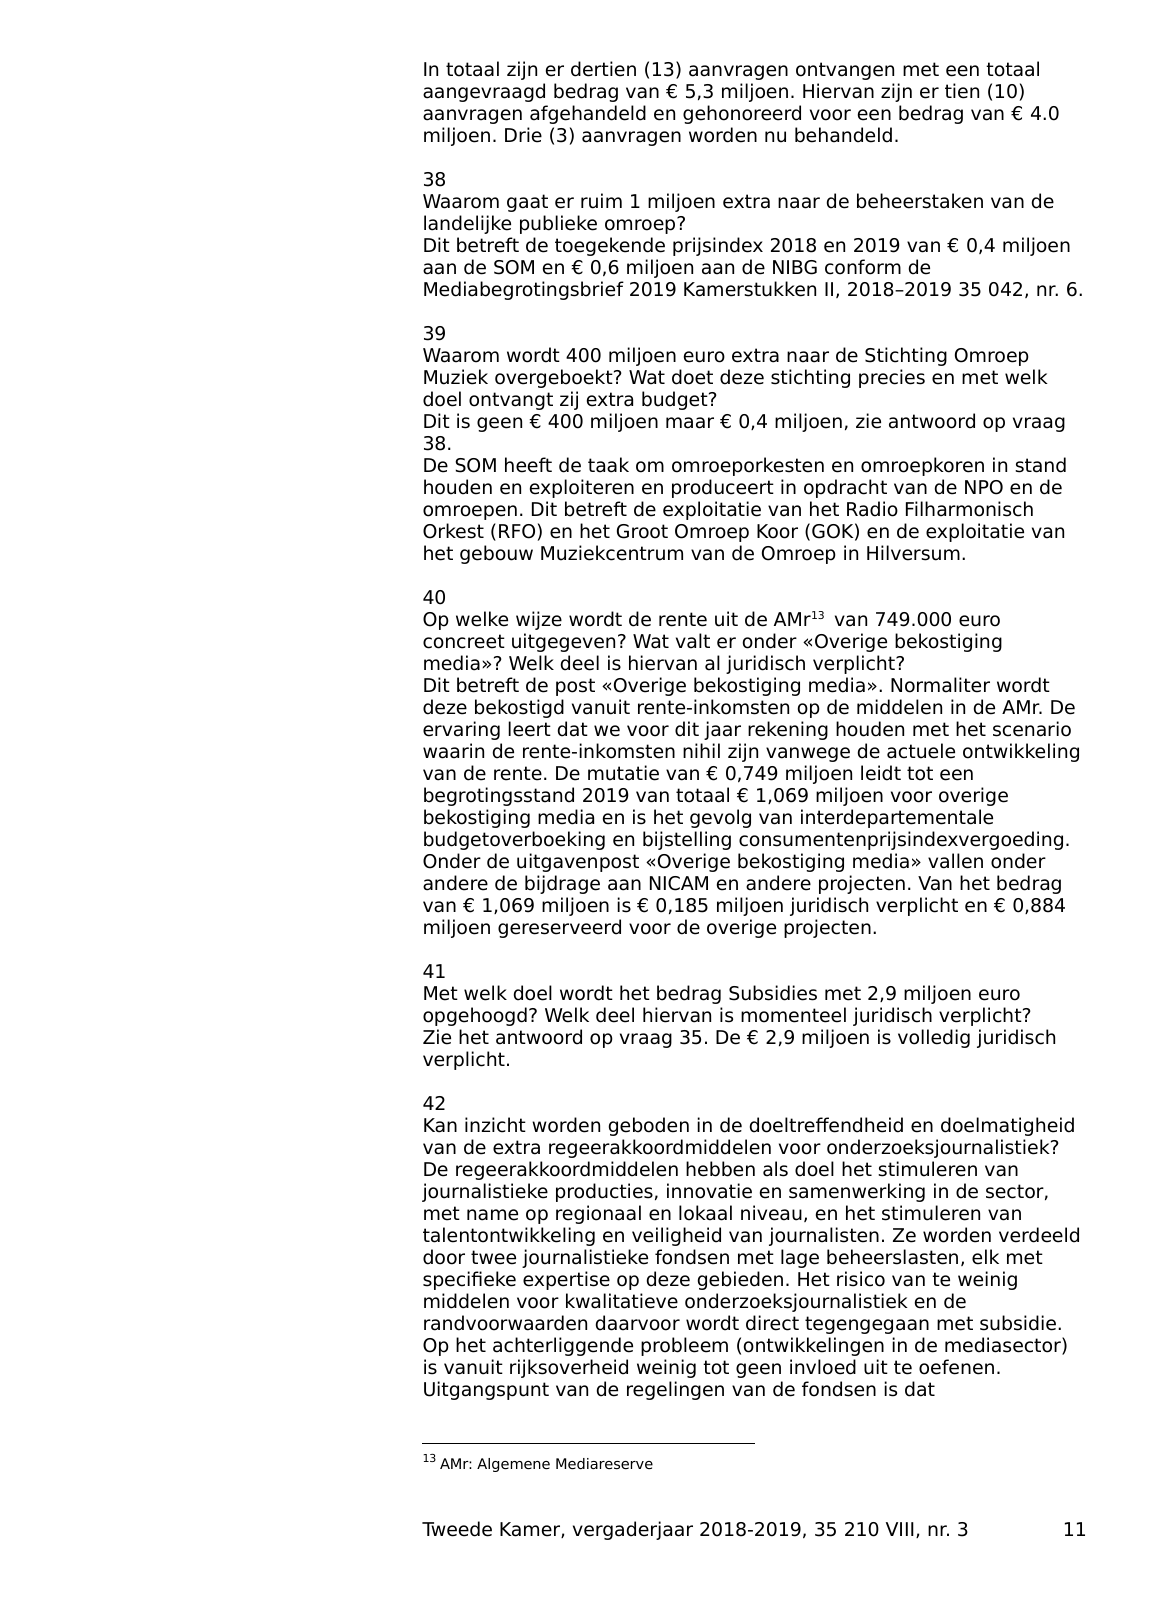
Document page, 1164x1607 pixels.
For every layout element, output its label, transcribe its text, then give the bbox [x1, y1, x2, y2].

text 40 [422, 587, 1087, 609]
text Dit is geen € 400 miljoen maar € 0,4 miljoen, zie antwoord op vraag 38. [422, 411, 1087, 455]
text Waarom wordt 400 miljoen euro extra naar de Stichting Omroep Muziek overgeboekt? Wat doet deze stichting precies en met welk doel ontvangt zij extra budget? [422, 345, 1087, 411]
text Dit betreft de post «Overige bekostiging media». Normaliter wordt deze bekostigd vanuit rente-inkomsten op de middelen in de AMr. De ervaring leert dat we voor dit jaar rekening houden met het scenario waarin de rente-inkomsten nihil zijn vanwege de actuele ontwikkeling van de rente. De mutatie van € 0,749 miljoen leidt tot een begrotingsstand 2019 van totaal € 1,069 miljoen voor overige bekostiging media en is het gevolg van interdepartementale budgetoverboeking en bijstelling consumentenprijsindexvergoeding. Onder de uitgavenpost «Overige bekostiging media» vallen onder andere de bijdrage aan NICAM en andere projecten. Van het bedrag van € 1,069 miljoen is € 0,185 miljoen juridisch verplicht en € 0,884 miljoen gereserveerd voor de overige projecten. [422, 675, 1087, 939]
text Kan inzicht worden geboden in de doeltreffendheid en doelmatigheid van de extra regeerakkoordmiddelen voor onderzoeksjournalistiek? [422, 1115, 1087, 1159]
text Met welk doel wordt het bedrag Subsidies met 2,9 miljoen euro opgehoogd? Welk deel hiervan is momenteel juridisch verplicht? [422, 983, 1087, 1027]
text In totaal zijn er dertien (13) aanvragen ontvangen met een totaal aangevraagd bedrag van € 5,3 miljoen. Hiervan zijn er tien (10) aanvragen afgehandeld en gehonoreerd voor een bedrag van € 4.0 miljoen. Drie (3) aanvragen worden nu behandeld. [422, 59, 1087, 147]
text 42 [422, 1093, 1087, 1115]
text 41 [422, 961, 1087, 983]
text Zie het antwoord op vraag 35. De € 2,9 miljoen is volledig juridisch verplicht. [422, 1027, 1087, 1071]
text Waarom gaat er ruim 1 miljoen extra naar de beheerstaken van de landelijke publieke omroep? [422, 191, 1087, 235]
text 39 [422, 323, 1087, 345]
text Dit betreft de toegekende prijsindex 2018 en 2019 van € 0,4 miljoen aan de SOM en € 0,6 miljoen aan de NIBG conform de Mediabegrotingsbrief 2019 Kamerstukken II, 2018–2019 35 042, nr. 6. [422, 235, 1087, 301]
text Op welke wijze wordt de rente uit de AMr van 749.000 euro concreet uitgegeven? Wat valt er onder «Overige bekostiging media»? Welk deel is hiervan al juridisch verplicht? [422, 609, 1087, 675]
text AMr: Algemene Mediareserve [422, 1452, 1087, 1474]
text 38 [422, 169, 1087, 191]
text De regeerakkoordmiddelen hebben als doel het stimuleren van journalistieke producties, innovatie en samenwerking in de sector, met name op regionaal en lokaal niveau, en het stimuleren van talentontwikkeling en veiligheid van journalisten. Ze worden verdeeld door twee journalistieke fondsen met lage beheerslasten, elk met specifieke expertise op deze gebieden. Het risico van te weinig middelen voor kwalitatieve onderzoeksjournalistiek en de randvoorwaarden daarvoor wordt direct tegengegaan met subsidie. Op het achterliggende probleem (ontwikkelingen in de mediasector) is vanuit rijksoverheid weinig tot geen invloed uit te oefenen. Uitgangspunt van de regelingen van de fondsen is dat [422, 1159, 1087, 1401]
text De SOM heeft de taak om omroeporkesten en omroepkoren in stand houden en exploiteren en produceert in opdracht van de NPO en de omroepen. Dit betreft de exploitatie van het Radio Filharmonisch Orkest (RFO) en het Groot Omroep Koor (GOK) en de exploitatie van het gebouw Muziekcentrum van de Omroep in Hilversum. [422, 455, 1087, 565]
